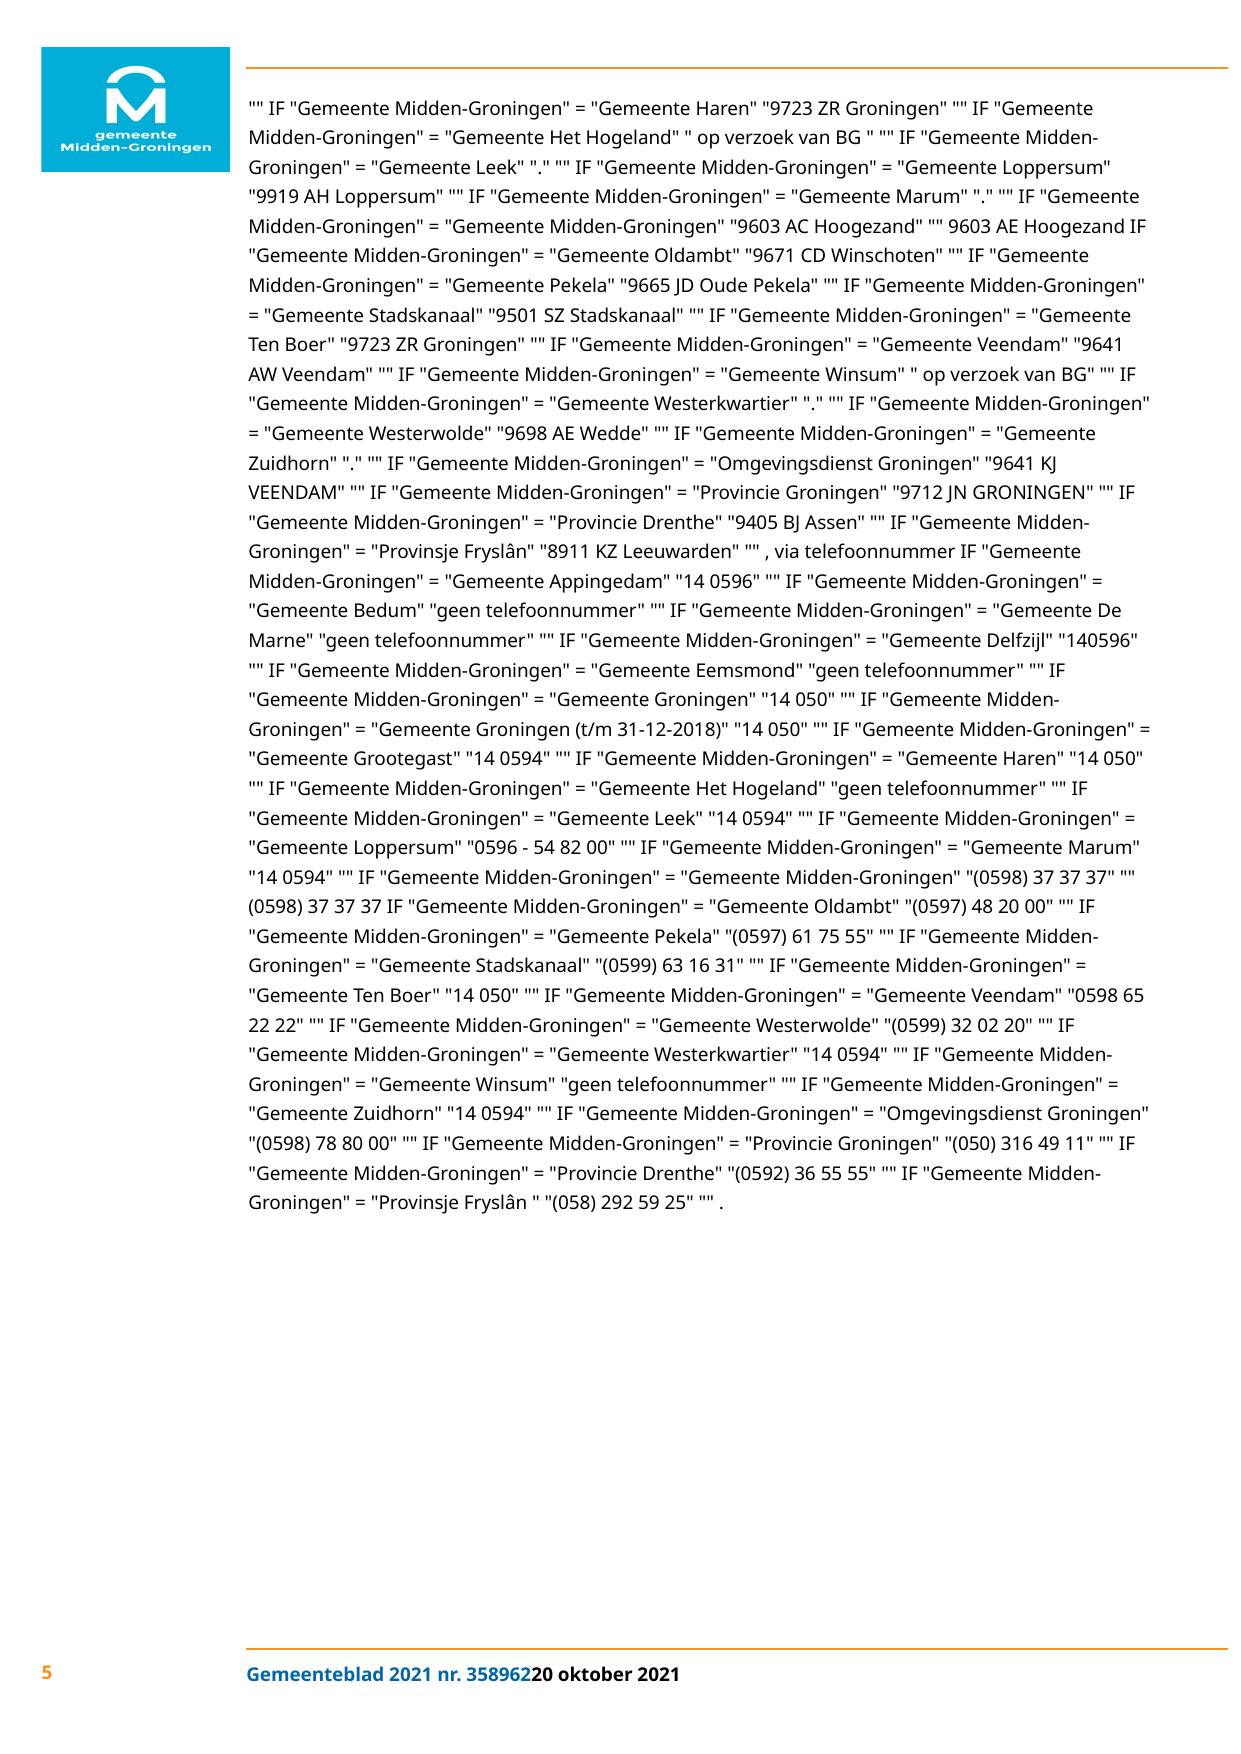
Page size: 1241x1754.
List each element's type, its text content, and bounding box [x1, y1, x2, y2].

text "" IF "Gemeente Midden-Groningen" = "Gemeente Haren" "9723 ZR Groningen" "" IF "Gemeente Midden-Groningen" = "Gemeente Het Hogeland" " op verzoek van BG " "" IF "Gemeente Midden-Groningen" = "Gemeente Leek" "." "" IF "Gemeente Midden-Groningen" = "Gemeente Loppersum" "9919 AH Loppersum" "" IF "Gemeente Midden-Groningen" = "Gemeente Marum" "." "" IF "Gemeente Midden-Groningen" = "Gemeente Midden-Groningen" "9603 AC Hoogezand" "" 9603 AE Hoogezand IF "Gemeente Midden-Groningen" = "Gemeente Oldambt" "9671 CD Winschoten" "" IF "Gemeente Midden-Groningen" = "Gemeente Pekela" "9665 JD Oude Pekela" "" IF "Gemeente Midden-Groningen" = "Gemeente Stadskanaal" "9501 SZ Stadskanaal" "" IF "Gemeente Midden-Groningen" = "Gemeente Ten Boer" "9723 ZR Groningen" "" IF "Gemeente Midden-Groningen" = "Gemeente Veendam" "9641 AW Veendam" "" IF "Gemeente Midden-Groningen" = "Gemeente Winsum" " op verzoek van BG" "" IF "Gemeente Midden-Groningen" = "Gemeente Westerkwartier" "." "" IF "Gemeente Midden-Groningen" = "Gemeente Westerwolde" "9698 AE Wedde" "" IF "Gemeente Midden-Groningen" = "Gemeente Zuidhorn" "." "" IF "Gemeente Midden-Groningen" = "Omgevingsdienst Groningen" "9641 KJ VEENDAM" "" IF "Gemeente Midden-Groningen" = "Provincie Groningen" "9712 JN GRONINGEN" "" IF "Gemeente Midden-Groningen" = "Provincie Drenthe" "9405 BJ Assen" "" IF "Gemeente Midden-Groningen" = "Provinsje Fryslân" "8911 KZ Leeuwarden" "" , via telefoonnummer IF "Gemeente Midden-Groningen" = "Gemeente Appingedam" "14 0596" "" IF "Gemeente Midden-Groningen" = "Gemeente Bedum" "geen telefoonnummer" "" IF "Gemeente Midden-Groningen" = "Gemeente De Marne" "geen telefoonnummer" "" IF "Gemeente Midden-Groningen" = "Gemeente Delfzijl" "140596" "" IF "Gemeente Midden-Groningen" = "Gemeente Eemsmond" "geen telefoonnummer" "" IF "Gemeente Midden-Groningen" = "Gemeente Groningen" "14 050" "" IF "Gemeente Midden-Groningen" = "Gemeente Groningen (t/m 31-12-2018)" "14 050" "" IF "Gemeente Midden-Groningen" = "Gemeente Grootegast" "14 0594" "" IF "Gemeente Midden-Groningen" = "Gemeente Haren" "14 050" "" IF "Gemeente Midden-Groningen" = "Gemeente Het Hogeland" "geen telefoonnummer" "" IF "Gemeente Midden-Groningen" = "Gemeente Leek" "14 0594" "" IF "Gemeente Midden-Groningen" = "Gemeente Loppersum" "0596 - 54 82 00" "" IF "Gemeente Midden-Groningen" = "Gemeente Marum" "14 0594" "" IF "Gemeente Midden-Groningen" = "Gemeente Midden-Groningen" "(0598) 37 37 37" "" (0598) 37 37 37 IF "Gemeente Midden-Groningen" = "Gemeente Oldambt" "(0597) 48 20 00" "" IF "Gemeente Midden-Groningen" = "Gemeente Pekela" "(0597) 61 75 55" "" IF "Gemeente Midden-Groningen" = "Gemeente Stadskanaal" "(0599) 63 16 31" "" IF "Gemeente Midden-Groningen" = "Gemeente Ten Boer" "14 050" "" IF "Gemeente Midden-Groningen" = "Gemeente Veendam" "0598 65 22 22" "" IF "Gemeente Midden-Groningen" = "Gemeente Westerwolde" "(0599) 32 02 20" "" IF "Gemeente Midden-Groningen" = "Gemeente Westerkwartier" "14 0594" "" IF "Gemeente Midden-Groningen" = "Gemeente Winsum" "geen telefoonnummer" "" IF "Gemeente Midden-Groningen" = "Gemeente Zuidhorn" "14 0594" "" IF "Gemeente Midden-Groningen" = "Omgevingsdienst Groningen" "(0598) 78 80 00" "" IF "Gemeente Midden-Groningen" = "Provincie Groningen" "(050) 316 49 11" "" IF "Gemeente Midden-Groningen" = "Provincie Drenthe" "(0592) 36 55 55" "" IF "Gemeente Midden-Groningen" = "Provinsje Fryslân " "(058) 292 59 25" "" . [248, 95, 1152, 1215]
picture [184, 146, 190, 153]
picture [107, 89, 165, 122]
picture [108, 66, 164, 82]
